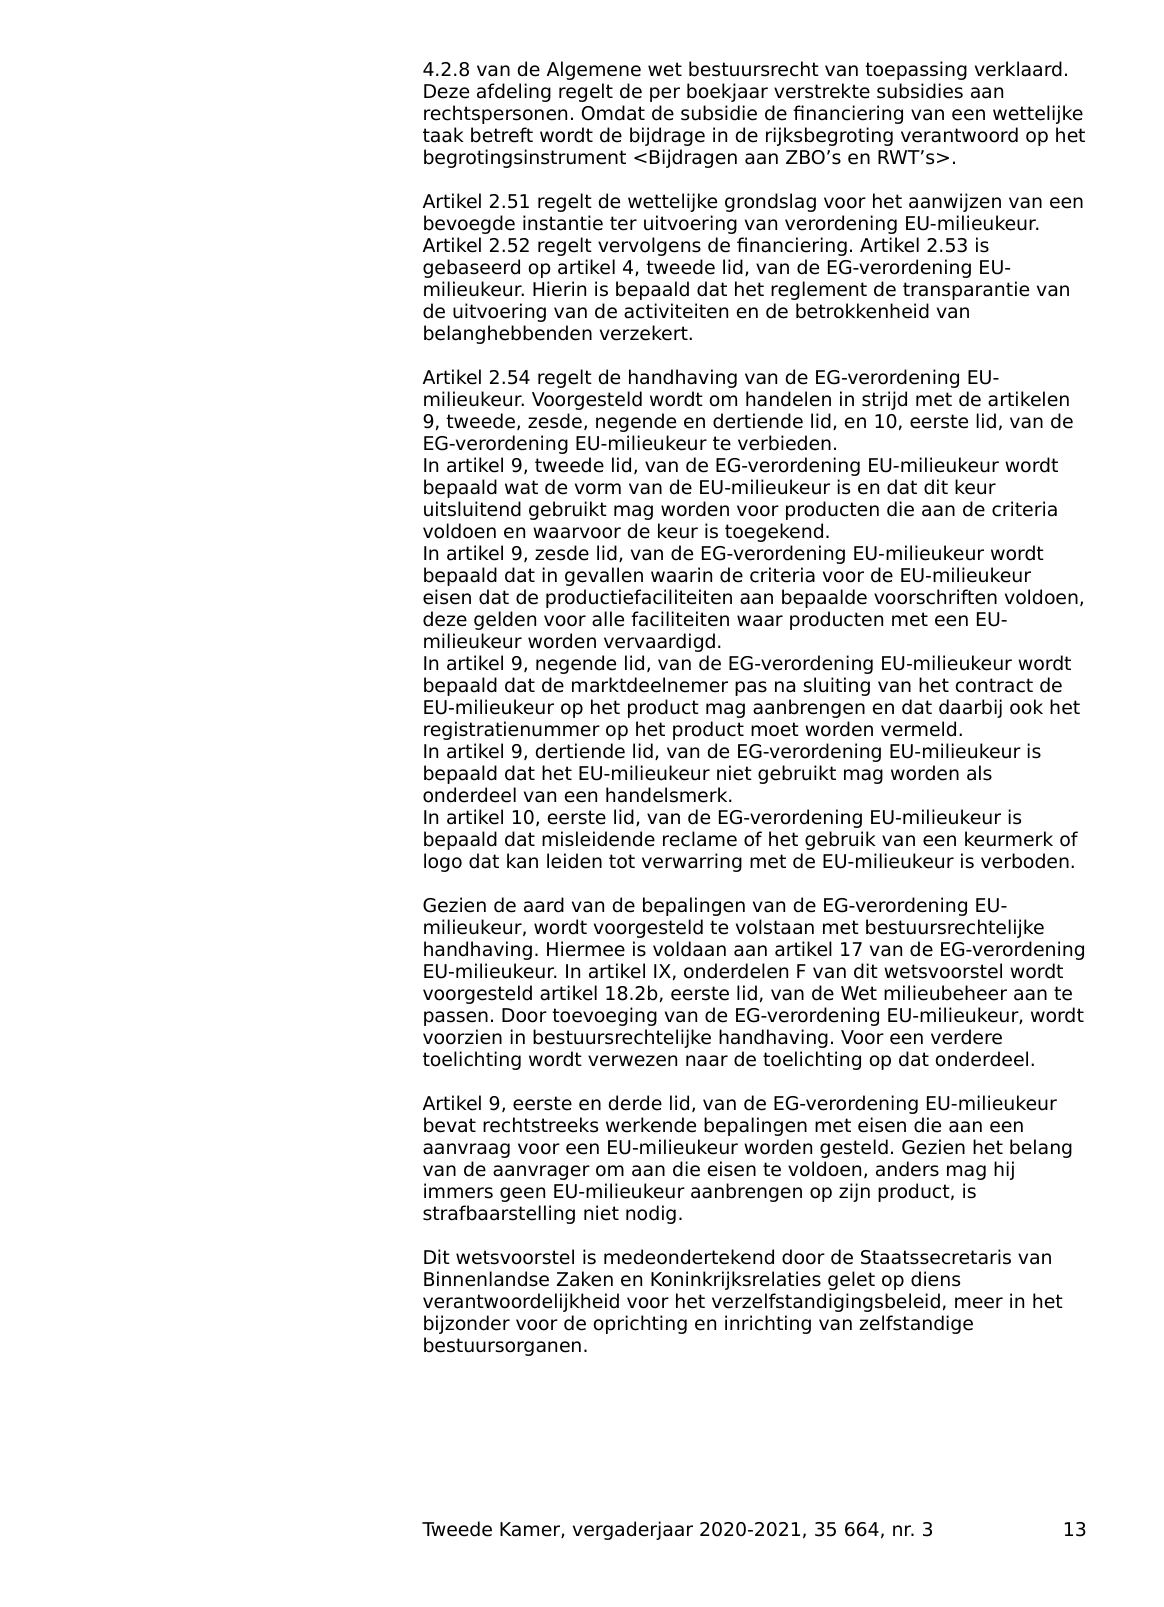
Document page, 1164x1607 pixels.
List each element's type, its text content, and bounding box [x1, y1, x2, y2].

text In artikel 10, eerste lid, van de EG-verordening EU-milieukeur is bepaald dat misleidende reclame of het gebruik van een keurmerk of logo dat kan leiden tot verwarring met de EU-milieukeur is verboden. [422, 807, 1087, 873]
text Dit wetsvoorstel is medeondertekend door de Staatssecretaris van Binnenlandse Zaken en Koninkrijksrelaties gelet op diens verantwoordelijkheid voor het verzelfstandigingsbeleid, meer in het bijzonder voor de oprichting en inrichting van zelfstandige bestuursorganen. [422, 1247, 1087, 1357]
text Artikel 9, eerste en derde lid, van de EG-verordening EU-milieukeur bevat rechtstreeks werkende bepalingen met eisen die aan een aanvraag voor een EU-milieukeur worden gesteld. Gezien het belang van de aanvrager om aan die eisen te voldoen, anders mag hij immers geen EU-milieukeur aanbrengen op zijn product, is strafbaarstelling niet nodig. [422, 1093, 1087, 1225]
text In artikel 9, zesde lid, van de EG-verordening EU-milieukeur wordt bepaald dat in gevallen waarin de criteria voor de EU-milieukeur eisen dat de productiefaciliteiten aan bepaalde voorschriften voldoen, deze gelden voor alle faciliteiten waar producten met een EU-milieukeur worden vervaardigd. [422, 543, 1087, 653]
text Artikel 2.54 regelt de handhaving van de EG-verordening EU-milieukeur. Voorgesteld wordt om handelen in strijd met de artikelen 9, tweede, zesde, negende en dertiende lid, en 10, eerste lid, van de EG-verordening EU-milieukeur te verbieden. [422, 367, 1087, 455]
text 4.2.8 van de Algemene wet bestuursrecht van toepassing verklaard. Deze afdeling regelt de per boekjaar verstrekte subsidies aan rechtspersonen. Omdat de subsidie de financiering van een wettelijke taak betreft wordt de bijdrage in de rijksbegroting verantwoord op het begrotingsinstrument <Bijdragen aan ZBO’s en RWT’s>. [422, 59, 1087, 169]
text In artikel 9, tweede lid, van de EG-verordening EU-milieukeur wordt bepaald wat de vorm van de EU-milieukeur is en dat dit keur uitsluitend gebruikt mag worden voor producten die aan de criteria voldoen en waarvoor de keur is toegekend. [422, 455, 1087, 543]
text Artikel 2.51 regelt de wettelijke grondslag voor het aanwijzen van een bevoegde instantie ter uitvoering van verordening EU-milieukeur. Artikel 2.52 regelt vervolgens de financiering. Artikel 2.53 is gebaseerd op artikel 4, tweede lid, van de EG-verordening EU-milieukeur. Hierin is bepaald dat het reglement de transparantie van de uitvoering van de activiteiten en de betrokkenheid van belanghebbenden verzekert. [422, 191, 1087, 345]
text Gezien de aard van de bepalingen van de EG-verordening EU-milieukeur, wordt voorgesteld te volstaan met bestuursrechtelijke handhaving. Hiermee is voldaan aan artikel 17 van de EG-verordening EU-milieukeur. In artikel IX, onderdelen F van dit wetsvoorstel wordt voorgesteld artikel 18.2b, eerste lid, van de Wet milieubeheer aan te passen. Door toevoeging van de EG-verordening EU-milieukeur, wordt voorzien in bestuursrechtelijke handhaving. Voor een verdere toelichting wordt verwezen naar de toelichting op dat onderdeel. [422, 895, 1087, 1071]
text In artikel 9, dertiende lid, van de EG-verordening EU-milieukeur is bepaald dat het EU-milieukeur niet gebruikt mag worden als onderdeel van een handelsmerk. [422, 741, 1087, 807]
text In artikel 9, negende lid, van de EG-verordening EU-milieukeur wordt bepaald dat de marktdeelnemer pas na sluiting van het contract de EU-milieukeur op het product mag aanbrengen en dat daarbij ook het registratienummer op het product moet worden vermeld. [422, 653, 1087, 741]
